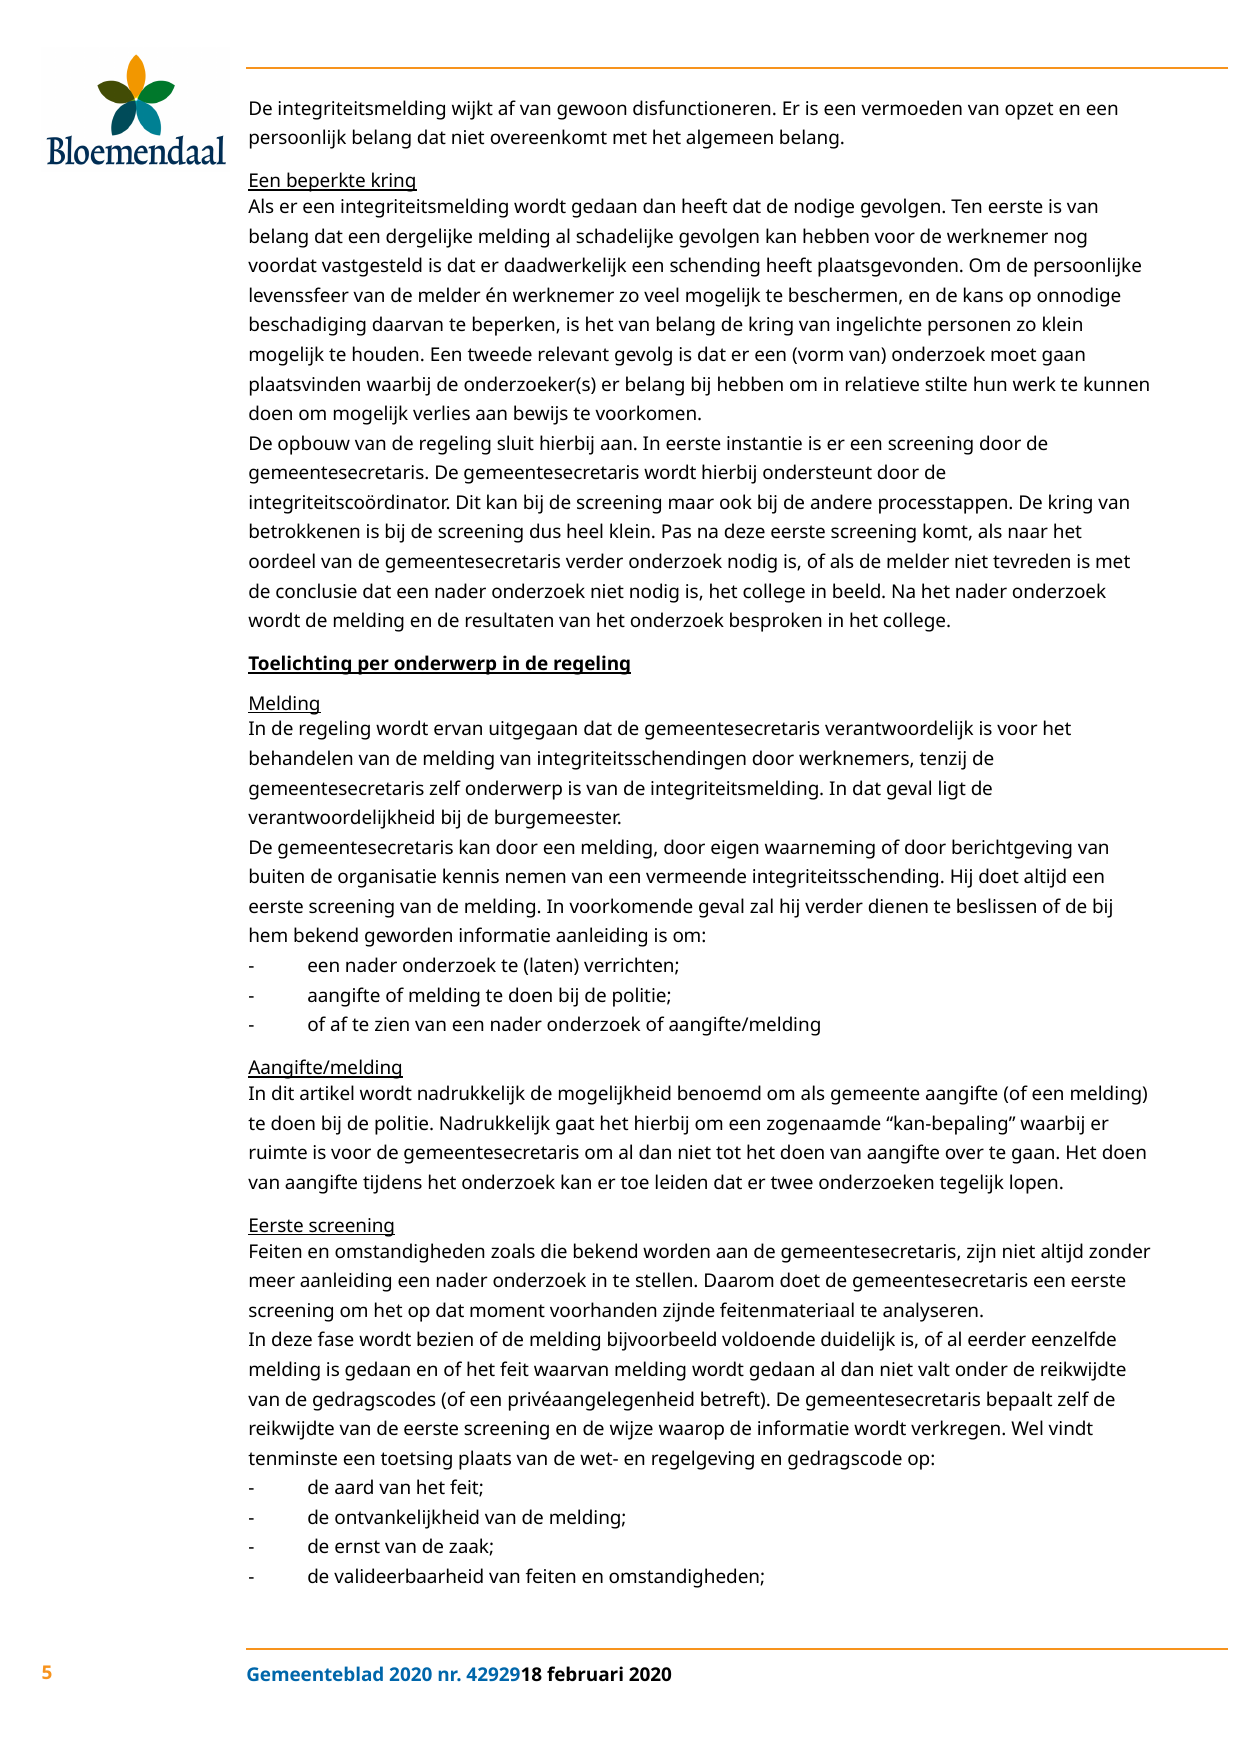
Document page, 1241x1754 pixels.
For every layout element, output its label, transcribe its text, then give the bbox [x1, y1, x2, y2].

text In de regeling wordt ervan uitgegaan dat de gemeentesecretaris verantwoordelijk is voor het behandelen van de melding van integriteitsschendingen door werknemers, tenzij de gemeentesecretaris zelf onderwerp is van de integriteitsmelding. In dat geval ligt de verantwoordelijkheid bij de burgemeester. [248, 716, 1152, 830]
list of af te zien van een nader onderzoek of aangifte/melding [248, 1011, 1152, 1037]
text Toelichting per onderwerp in de regeling [248, 651, 1152, 676]
text De integriteitsmelding wijkt af van gewoon disfunctioneren. Er is een vermoeden van opzet en een persoonlijk belang dat niet overeenkomt met het algemeen belang. [248, 95, 1152, 150]
text Als er een integriteitsmelding wordt gedaan dan heeft dat de nodige gevolgen. Ten eerste is van belang dat een dergelijke melding al schadelijke gevolgen kan hebben voor de werknemer nog voordat vastgesteld is dat er daadwerkelijk een schending heeft plaatsgevonden. Om de persoonlijke levenssfeer van de melder én werknemer zo veel mogelijk te beschermen, en de kans op onnodige beschadiging daarvan te beperken, is het van belang de kring van ingelichte personen zo klein mogelijk te houden. Een tweede relevant gevolg is dat er een (vorm van) onderzoek moet gaan plaatsvinden waarbij de onderzoeker(s) er belang bij hebben om in relatieve stilte hun werk te kunnen doen om mogelijk verlies aan bewijs te voorkomen. [248, 193, 1152, 426]
list aangifte of melding te doen bij de politie; [248, 982, 1152, 1007]
text Melding [248, 690, 1152, 716]
text De opbouw van de regeling sluit hierbij aan. In eerste instantie is er een screening door de gemeentesecretaris. De gemeentesecretaris wordt hierbij ondersteunt door de integriteitscoördinator. Dit kan bij de screening maar ook bij de andere processtappen. De kring van betrokkenen is bij de screening dus heel klein. Pas na deze eerste screening komt, als naar het oordeel van de gemeentesecretaris verder onderzoek nodig is, of als de melder niet tevreden is met de conclusie dat een nader onderzoek niet nodig is, het college in beeld. Na het nader onderzoek wordt de melding en de resultaten van het onderzoek besproken in het college. [248, 430, 1152, 633]
list de aard van het feit; [248, 1474, 1152, 1500]
list de valideerbaarheid van feiten en omstandigheden; [248, 1563, 1152, 1589]
text In deze fase wordt bezien of de melding bijvoorbeeld voldoende duidelijk is, of al eerder eenzelfde melding is gedaan en of het feit waarvan melding wordt gedaan al dan niet valt onder de reikwijdte van de gedragscodes (of een privéaangelegenheid betreft). De gemeentesecretaris bepaalt zelf de reikwijdte van de eerste screening en de wijze waarop de informatie wordt verkregen. Wel vindt tenminste een toetsing plaats van de wet- en regelgeving en gedragscode op: [248, 1327, 1152, 1471]
text De gemeentesecretaris kan door een melding, door eigen waarneming of door berichtgeving van buiten de organisatie kennis nemen van een vermeende integriteitsschending. Hij doet altijd een eerste screening van de melding. In voorkomende geval zal hij verder dienen te beslissen of de bij hem bekend geworden informatie aanleiding is om: [248, 834, 1152, 948]
picture [41, 47, 231, 172]
text Aangifte/melding [248, 1054, 1152, 1080]
list de ernst van de zaak; [248, 1534, 1152, 1559]
text Een beperkte kring [248, 167, 1152, 193]
text Eerste screening [248, 1212, 1152, 1238]
list de ontvankelijkheid van de melding; [248, 1504, 1152, 1530]
list een nader onderzoek te (laten) verrichten; [248, 952, 1152, 978]
text In dit artikel wordt nadrukkelijk de mogelijkheid benoemd om als gemeente aangifte (of een melding) te doen bij de politie. Nadrukkelijk gaat het hierbij om een zogenaamde “kan-bepaling” waarbij er ruimte is voor de gemeentesecretaris om al dan niet tot het doen van aangifte over te gaan. Het doen van aangifte tijdens het onderzoek kan er toe leiden dat er twee onderzoeken tegelijk lopen. [248, 1080, 1152, 1195]
text Feiten en omstandigheden zoals die bekend worden aan de gemeentesecretaris, zijn niet altijd zonder meer aanleiding een nader onderzoek in te stellen. Daarom doet de gemeentesecretaris een eerste screening om het op dat moment voorhanden zijnde feitenmateriaal te analyseren. [248, 1238, 1152, 1323]
